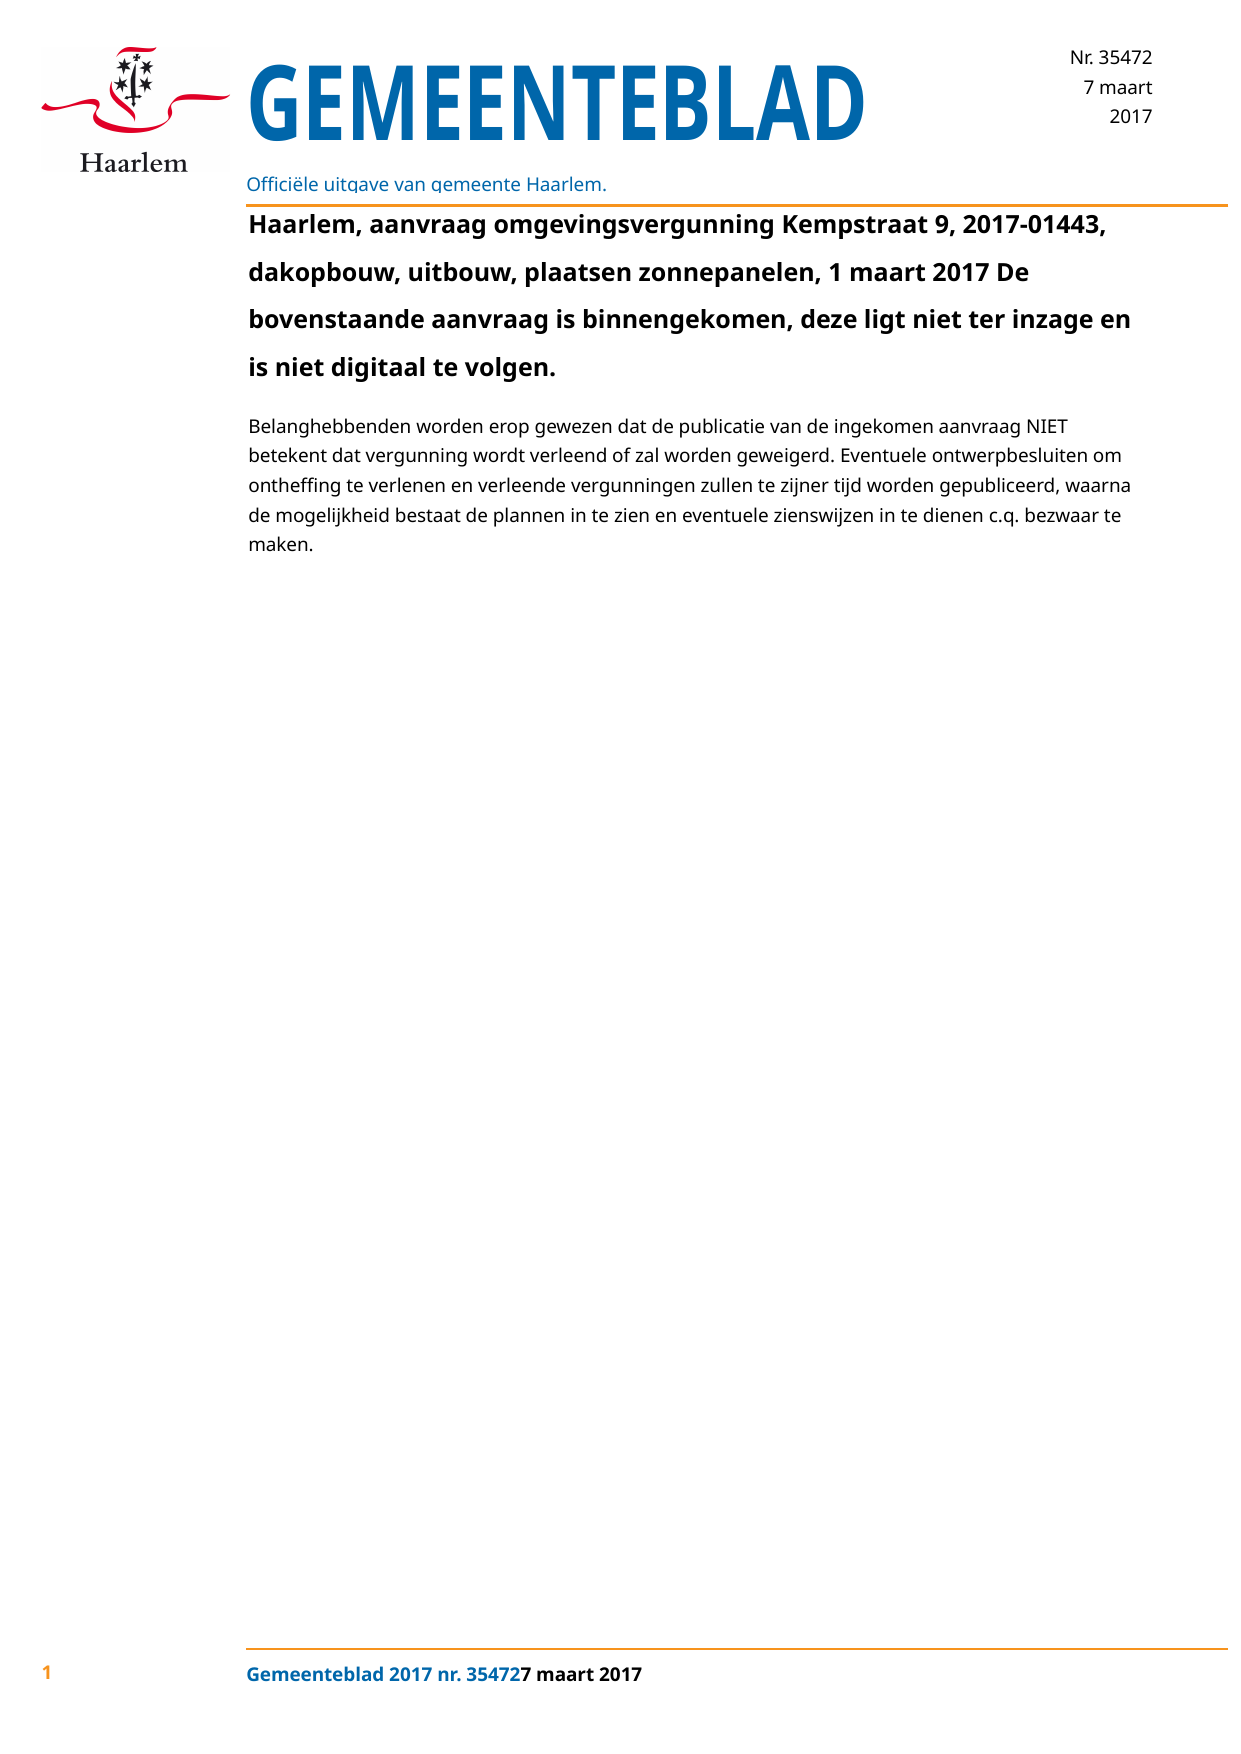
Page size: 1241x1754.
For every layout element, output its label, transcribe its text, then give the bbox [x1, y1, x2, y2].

picture [41, 47, 231, 172]
text Belanghebbenden worden erop gewezen dat de publicatie van de ingekomen aanvraag NIET betekent dat vergunning wordt verleend of zal worden geweigerd. Eventuele ontwerpbesluiten om ontheffing te verlenen en verleende vergunningen zullen te zijner tijd worden gepubliceerd, waarna de mogelijkheid bestaat de plannen in te zien en eventuele zienswijzen in te dienen c.q. bezwaar te maken. [248, 413, 1152, 557]
text Haarlem, aanvraag omgevingsvergunning Kempstraat 9, 2017-01443, dakopbouw, uitbouw, plaatsen zonnepanelen, 1 maart 2017 De bovenstaande aanvraag is binnengekomen, deze ligt niet ter inzage en is niet digitaal te volgen. [248, 207, 1152, 384]
